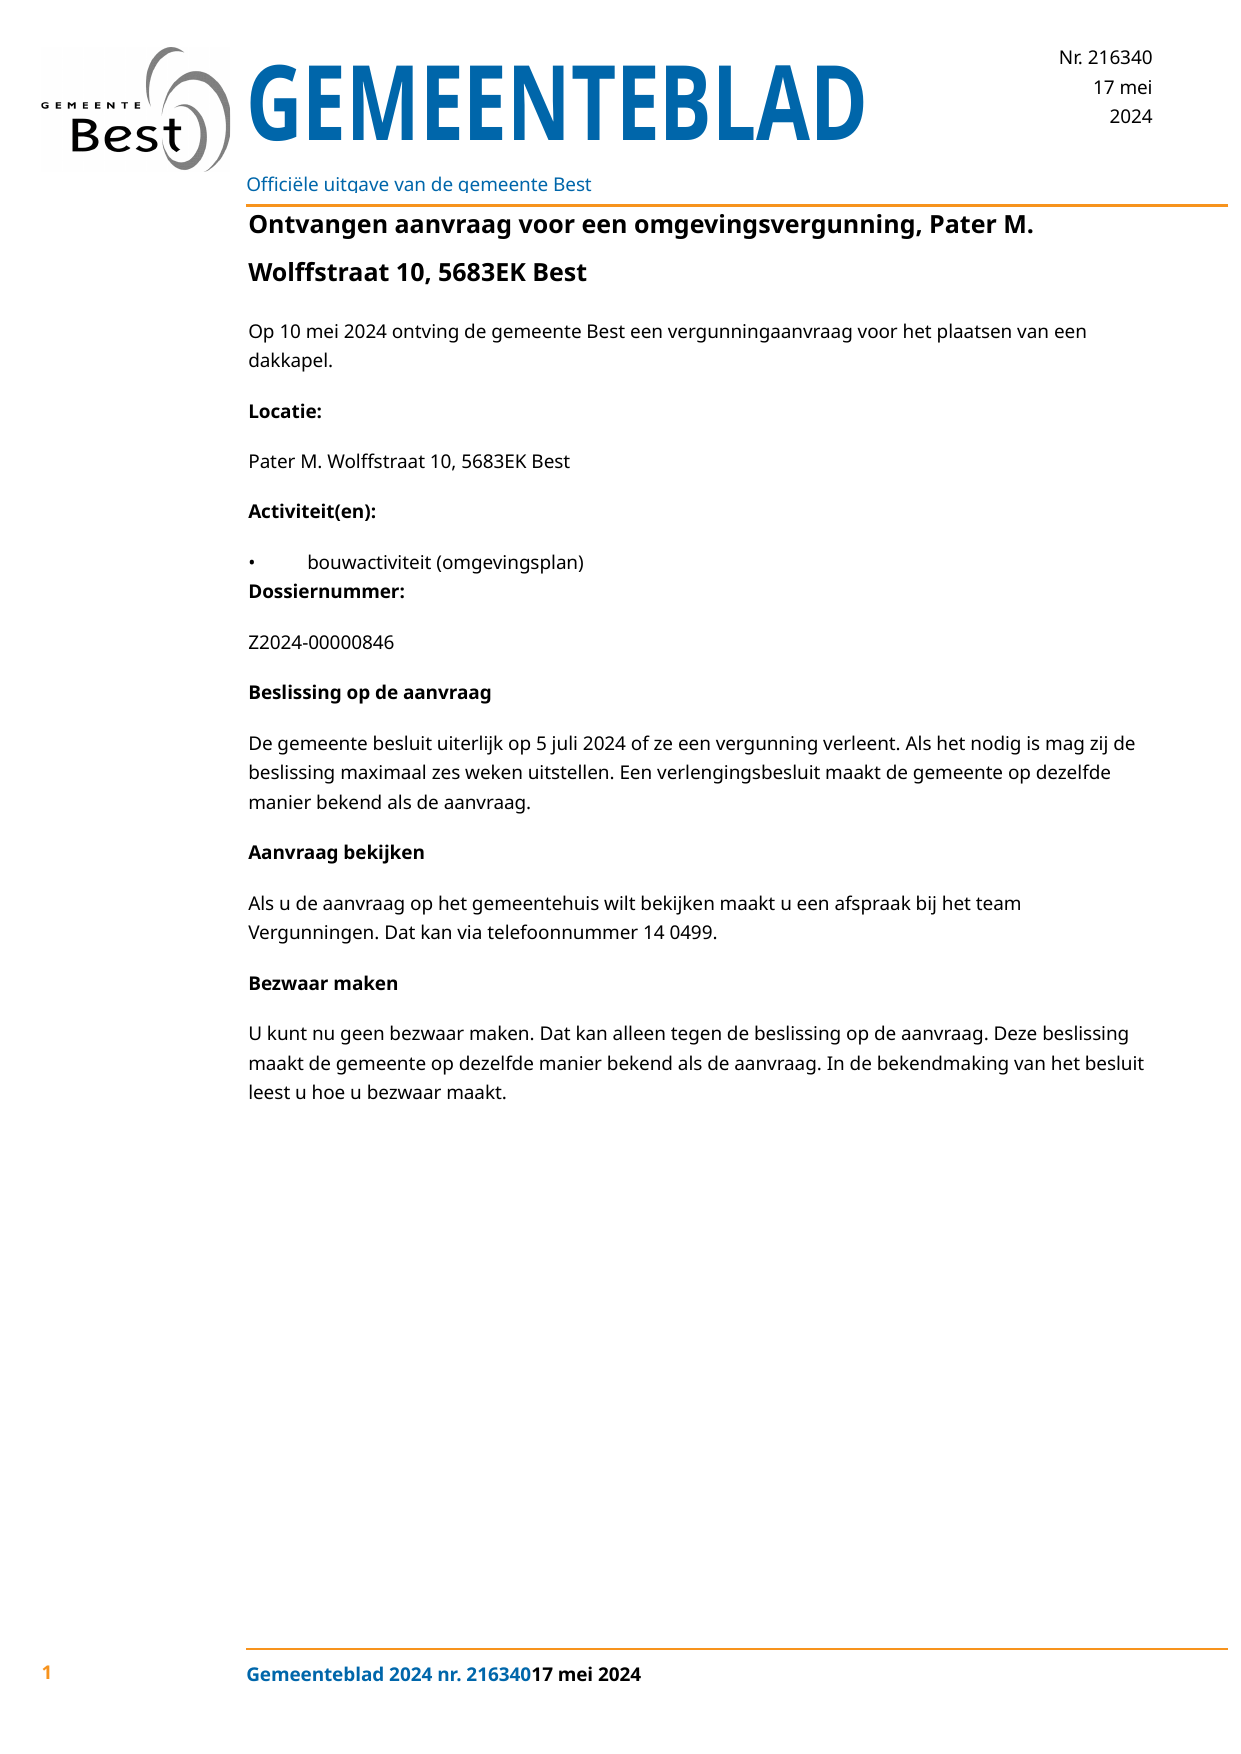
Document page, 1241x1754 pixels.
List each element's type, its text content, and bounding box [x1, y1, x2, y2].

text Aanvraag bekijken [248, 839, 1152, 865]
text Pater M. Wolffstraat 10, 5683EK Best [248, 448, 1152, 474]
text Activiteit(en): [248, 499, 1152, 524]
text De gemeente besluit uiterlijk op 5 juli 2024 of ze een vergunning verleent. Als het nodig is mag zij de beslissing maximaal zes weken uitstellen. Een verlengingsbesluit maakt de gemeente op dezelfde manier bekend als de aanvraag. [248, 730, 1152, 815]
text Ontvangen aanvraag voor een omgevingsvergunning, Pater M. Wolffstraat 10, 5683EK Best [248, 207, 1152, 288]
text Locatie: [248, 398, 1152, 424]
text Als u de aanvraag op het gemeentehuis wilt bekijken maakt u een afspraak bij het team Vergunningen. Dat kan via telefoonnummer 14 0499. [248, 890, 1152, 945]
text U kunt nu geen bezwaar maken. Dat kan alleen tegen de beslissing op de aanvraag. Deze beslissing maakt de gemeente op dezelfde manier bekend als de aanvraag. In de bekendmaking van het besluit leest u hoe u bezwaar maakt. [248, 1020, 1152, 1105]
text Z2024-00000846 [248, 629, 1152, 655]
picture [41, 47, 231, 172]
text Bezwaar maken [248, 970, 1152, 996]
text Dossiernummer: [248, 579, 1152, 604]
list bouwactiviteit (omgevingsplan) [248, 549, 1152, 575]
text Beslissing op de aanvraag [248, 679, 1152, 705]
text Op 10 mei 2024 ontving de gemeente Best een vergunningaanvraag voor het plaatsen van een dakkapel. [248, 318, 1152, 373]
